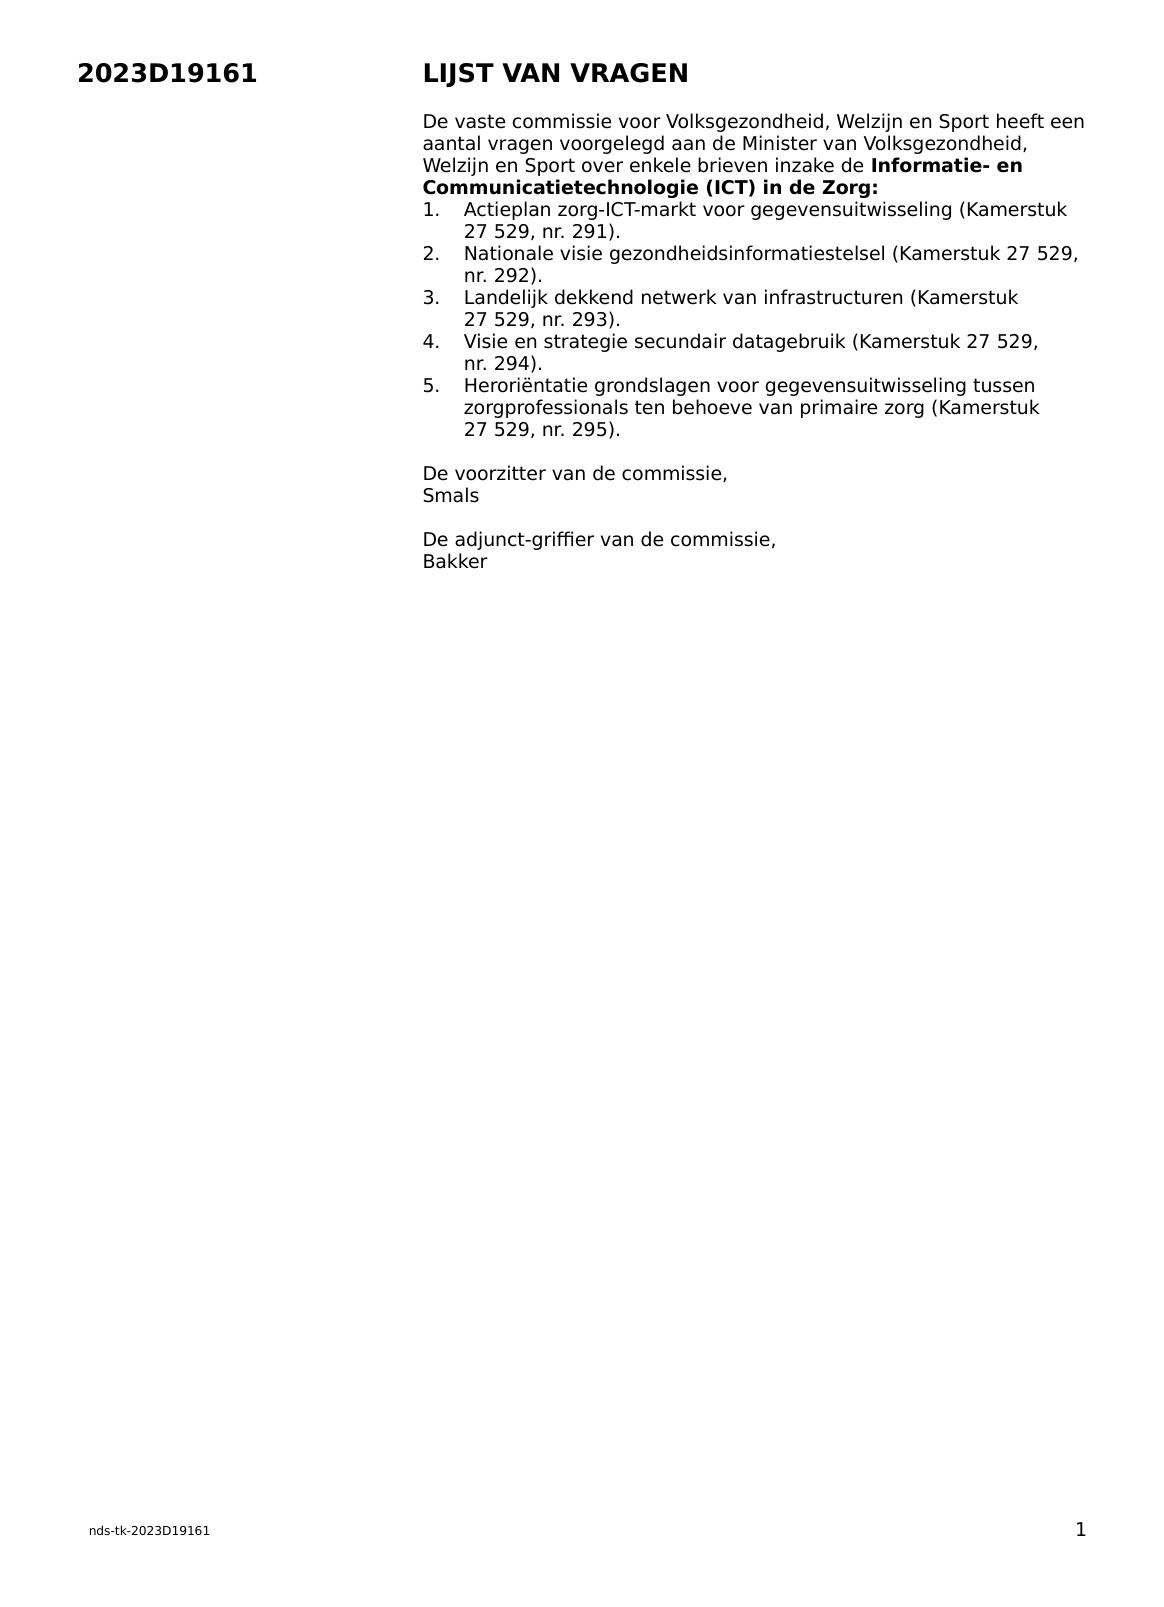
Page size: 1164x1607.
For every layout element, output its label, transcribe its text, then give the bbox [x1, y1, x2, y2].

text Bakker [422, 551, 1087, 573]
text 1. Actieplan zorg-ICT-markt voor gegevensuitwisseling (Kamerstuk 27 529, nr. 291). [422, 199, 1087, 243]
text 4. Visie en strategie secundair datagebruik (Kamerstuk 27 529, nr. 294). [422, 331, 1087, 375]
text 5. Heroriëntatie grondslagen voor gegevensuitwisseling tussen zorgprofessionals ten behoeve van primaire zorg (Kamerstuk 27 529, nr. 295). [422, 375, 1087, 441]
text De voorzitter van de commissie, [422, 463, 1087, 485]
text De adjunct-griffier van de commissie, [422, 529, 1087, 551]
text 2. Nationale visie gezondheidsinformatiestelsel (Kamerstuk 27 529, nr. 292). [422, 243, 1087, 287]
text De vaste commissie voor Volksgezondheid, Welzijn en Sport heeft een aantal vragen voorgelegd aan de Minister van Volksgezondheid, Welzijn en Sport over enkele brieven inzake de Informatie- en Communicatietechnologie (ICT) in de Zorg: [422, 111, 1087, 199]
text Smals [422, 485, 1087, 507]
text nds-tk-2023D19161 [88, 1524, 323, 1538]
text 3. Landelijk dekkend netwerk van infrastructuren (Kamerstuk 27 529, nr. 293). [422, 287, 1087, 331]
text 2023D19161 LIJST VAN VRAGEN [77, 59, 1087, 89]
